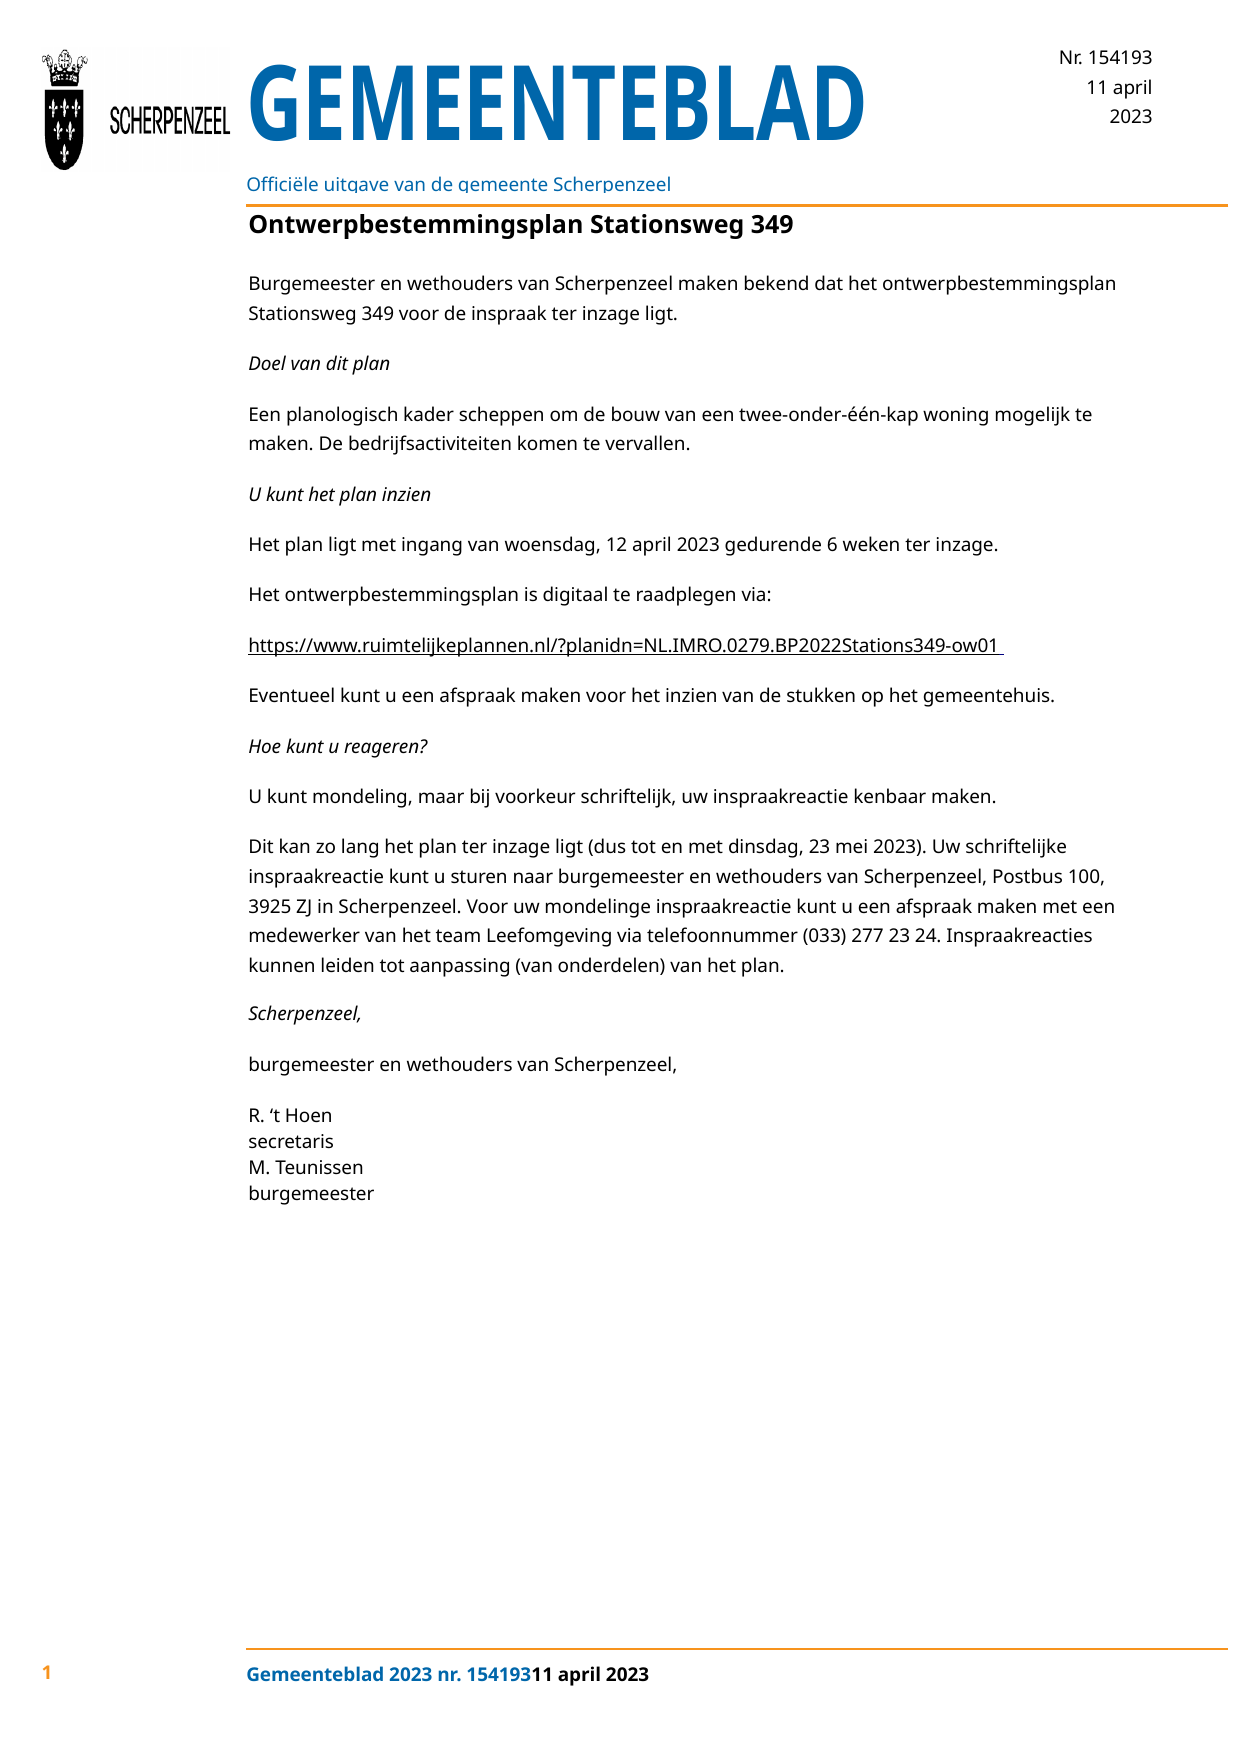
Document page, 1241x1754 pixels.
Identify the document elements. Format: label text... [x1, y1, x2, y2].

text M. Teunissen [248, 1154, 1152, 1180]
text Een planologisch kader scheppen om de bouw van een twee-onder-één-kap woning mogelijk te maken. De bedrijfsactiviteiten komen te vervallen. [248, 401, 1152, 456]
text burgemeester [248, 1180, 1152, 1206]
text https://www.ruimtelijkeplannen.nl/?planidn=NL.IMRO.0279.BP2022Stations349-ow01 [248, 632, 1152, 658]
text Dit kan zo lang het plan ter inzage ligt (dus tot en met dinsdag, 23 mei 2023). Uw schriftelijke inspraakreactie kunt u sturen naar burgemeester en wethouders van Scherpenzeel, Postbus 100, 3925 ZJ in Scherpenzeel. Voor uw mondelinge inspraakreactie kunt u een afspraak maken met een medewerker van het team Leefomgeving via telefoonnummer (033) 277 23 24. Inspraakreacties kunnen leiden tot aanpassing (van onderdelen) van het plan. [248, 834, 1152, 978]
text Doel van dit plan [248, 350, 1152, 376]
text secretaris [248, 1128, 1152, 1154]
text Ontwerpbestemmingsplan Stationsweg 349 [248, 207, 1152, 241]
text Hoe kunt u reageren? [248, 733, 1152, 758]
text Eventueel kunt u een afspraak maken voor het inzien van de stukken op het gemeentehuis. [248, 682, 1152, 708]
text Het plan ligt met ingang van woensdag, 12 april 2023 gedurende 6 weken ter inzage. [248, 531, 1152, 557]
text U kunt mondeling, maar bij voorkeur schriftelijk, uw inspraakreactie kenbaar maken. [248, 783, 1152, 809]
text Scherpenzeel, [248, 1000, 1152, 1026]
text Burgemeester en wethouders van Scherpenzeel maken bekend dat het ontwerpbestemmingsplan Stationsweg 349 voor de inspraak ter inzage ligt. [248, 270, 1152, 326]
text U kunt het plan inzien [248, 481, 1152, 506]
text burgemeester en wethouders van Scherpenzeel, [248, 1051, 1152, 1077]
text Het ontwerpbestemmingsplan is digitaal te raadplegen via: [248, 582, 1152, 607]
picture [41, 47, 231, 172]
text R. ‘t Hoen [248, 1103, 1152, 1128]
